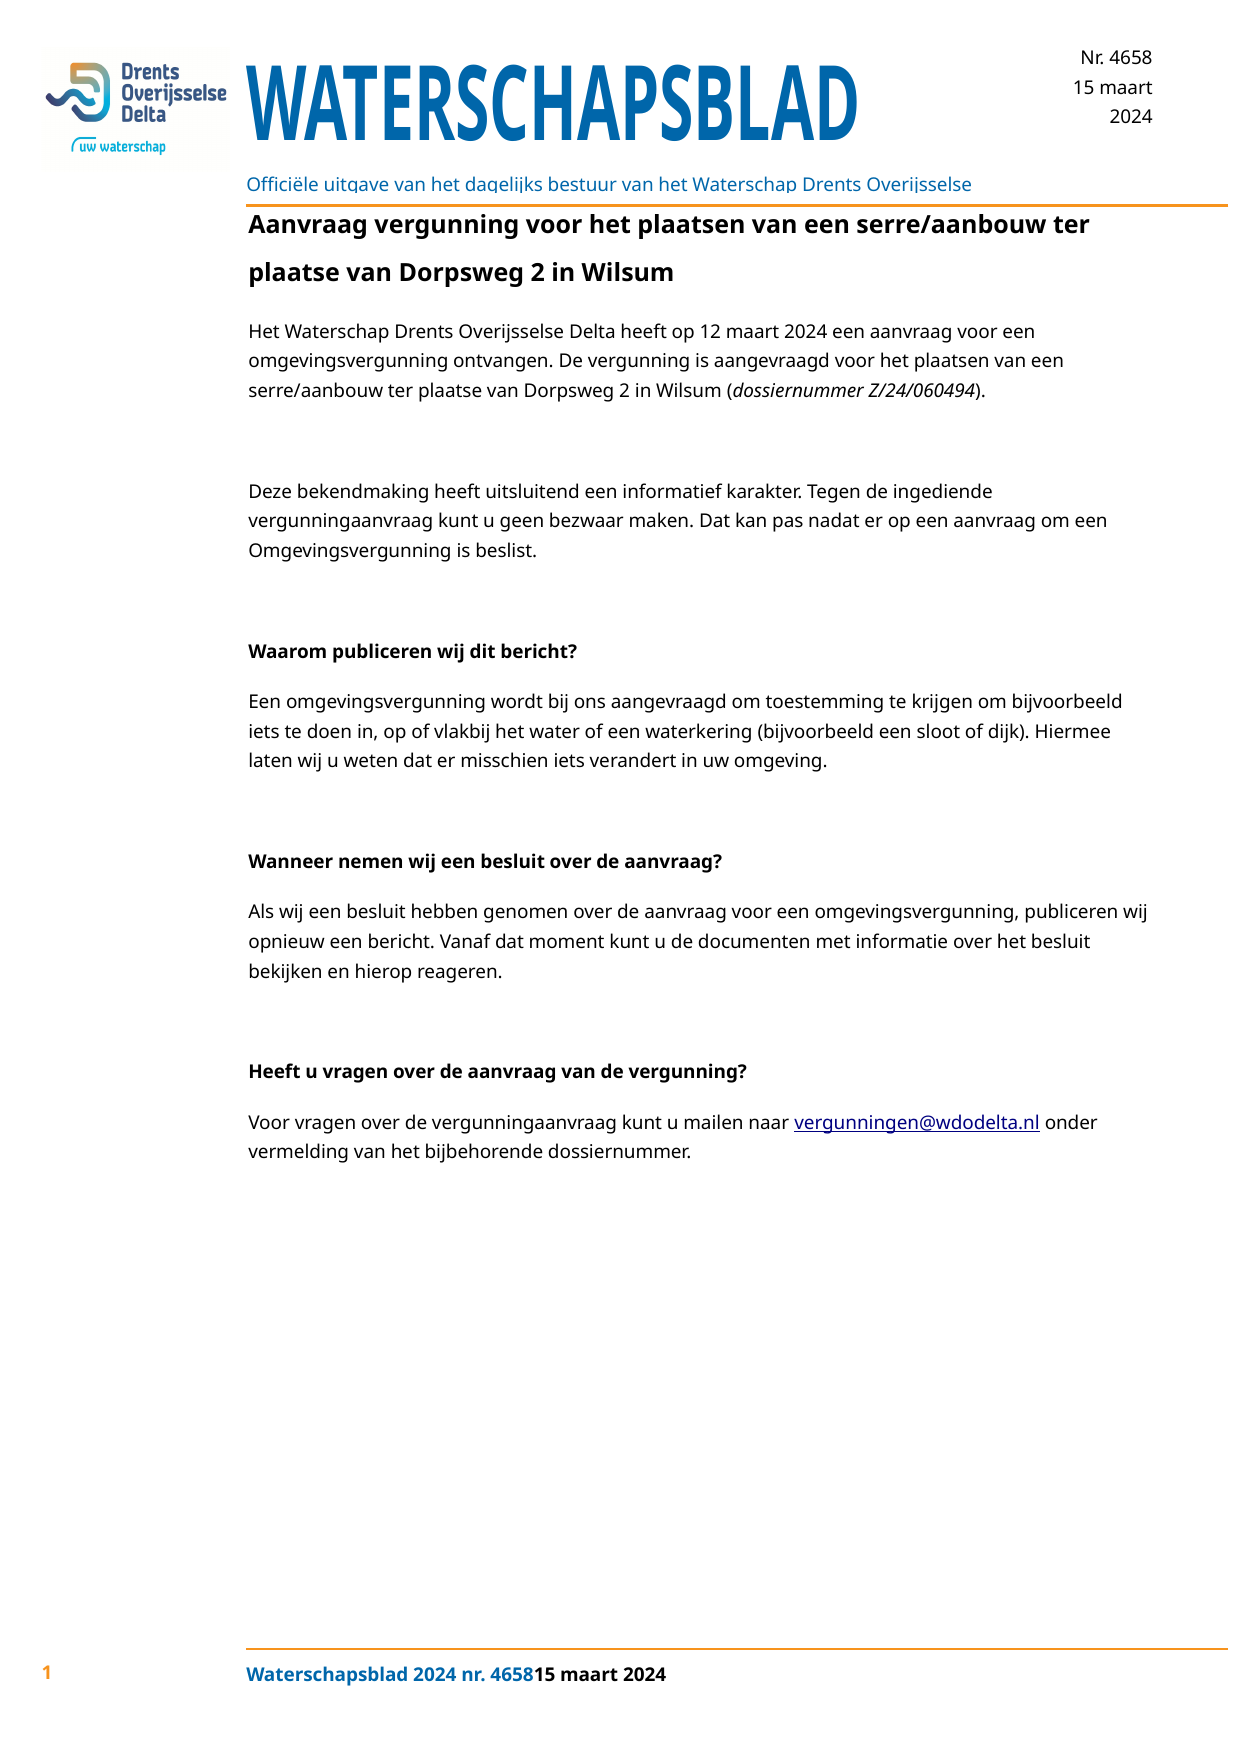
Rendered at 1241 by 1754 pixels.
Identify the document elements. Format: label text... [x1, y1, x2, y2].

text Een omgevingsvergunning wordt bij ons aangevraagd om toestemming te krijgen om bijvoorbeeld iets te doen in, op of vlakbij het water of een waterkering (bijvoorbeeld een sloot of dijk). Hiermee laten wij u weten dat er misschien iets verandert in uw omgeving. [248, 688, 1152, 773]
text Als wij een besluit hebben genomen over de aanvraag voor een omgevingsvergunning, publiceren wij opnieuw een bericht. Vanaf dat moment kunt u de documenten met informatie over het besluit bekijken en hierop reageren. [248, 899, 1152, 984]
text Wanneer nemen wij een besluit over de aanvraag? [248, 848, 1152, 874]
text Aanvraag vergunning voor het plaatsen van een serre/aanbouw ter plaatse van Dorpsweg 2 in Wilsum [248, 207, 1152, 288]
text Heeft u vragen over de aanvraag van de vergunning? [248, 1059, 1152, 1084]
text Voor vragen over de vergunningaanvraag kunt u mailen naar vergunningen@wdodelta.nl onder vermelding van het bijbehorende dossiernummer. [248, 1109, 1152, 1164]
text Deze bekendmaking heeft uitsluitend een informatief karakter. Tegen de ingediende vergunningaanvraag kunt u geen bezwaar maken. Dat kan pas nadat er op een aanvraag om een Omgevingsvergunning is beslist. [248, 478, 1152, 563]
picture [41, 47, 231, 172]
text Het Waterschap Drents Overijsselse Delta heeft op 12 maart 2024 een aanvraag voor een omgevingsvergunning ontvangen. De vergunning is aangevraagd voor het plaatsen van een serre/aanbouw ter plaatse van Dorpsweg 2 in Wilsum (dossiernummer Z/24/060494). [248, 318, 1152, 403]
text Waarom publiceren wij dit bericht? [248, 638, 1152, 664]
